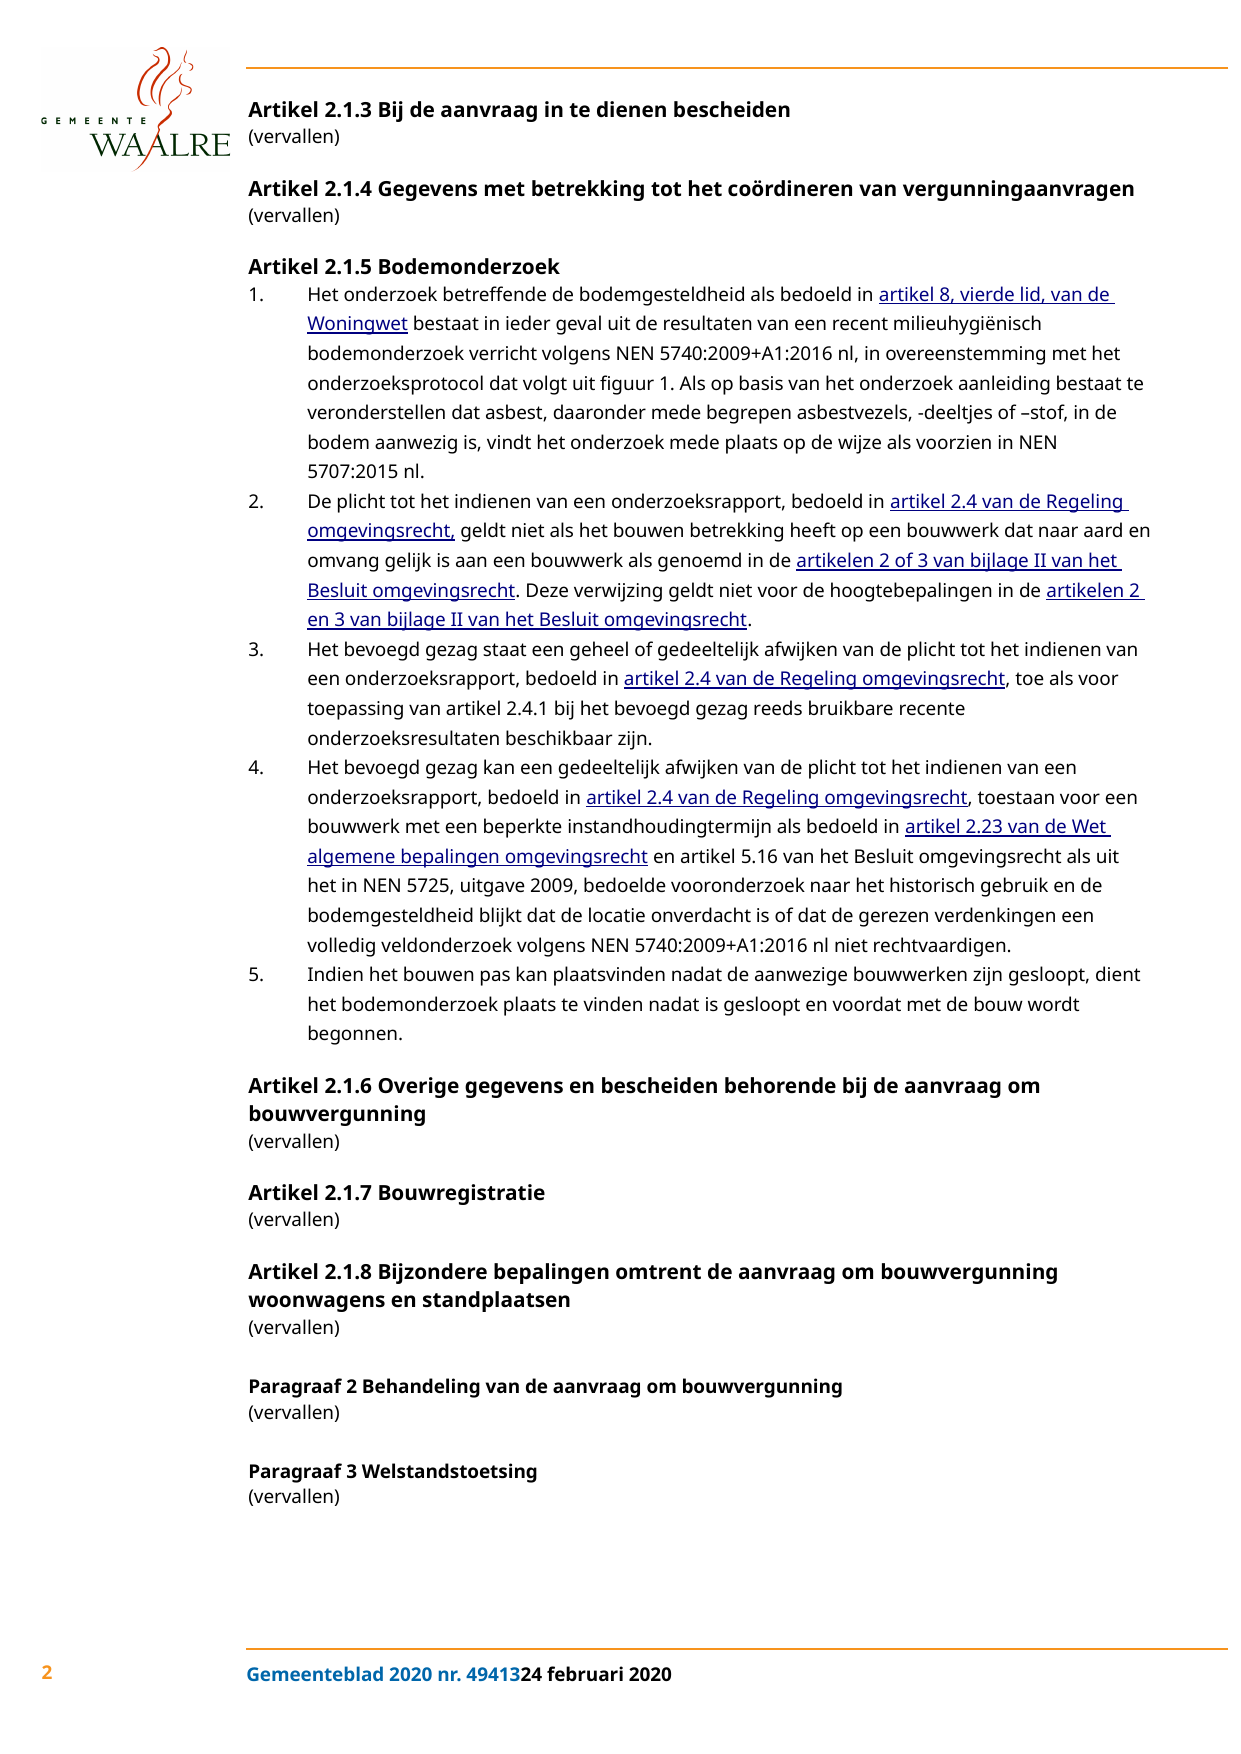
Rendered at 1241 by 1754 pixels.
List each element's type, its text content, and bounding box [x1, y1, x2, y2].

text (vervallen) [248, 1399, 1152, 1424]
text (vervallen) [248, 1484, 1152, 1509]
list Het onderzoek betreffende de bodemgesteldheid als bedoeld in artikel 8, vierde lid, van de Woningwet bestaat in ieder geval uit de resultaten van een recent milieuhygiënisch bodemonderzoek verricht volgens NEN 5740:2009+A1:2016 nl, in overeenstemming met het onderzoeksprotocol dat volgt uit figuur 1. Als op basis van het onderzoek aanleiding bestaat te veronderstellen dat asbest, daaronder mede begrepen asbestvezels, -deeltjes of –stof, in de bodem aanwezig is, vindt het onderzoek mede plaats op de wijze als voorzien in NEN 5707:2015 nl. [248, 281, 1152, 484]
text Paragraaf 3 Welstandstoetsing [248, 1458, 1152, 1484]
text Artikel 2.1.7 Bouwregistratie [248, 1178, 1152, 1207]
list Het bevoegd gezag kan een gedeeltelijk afwijken van de plicht tot het indienen van een onderzoeksrapport, bedoeld in artikel 2.4 van de Regeling omgevingsrecht, toestaan voor een bouwwerk met een beperkte instandhoudingtermijn als bedoeld in artikel 2.23 van de Wet algemene bepalingen omgevingsrecht en artikel 5.16 van het Besluit omgevingsrecht als uit het in NEN 5725, uitgave 2009, bedoelde vooronderzoek naar het historisch gebruik en de bodemgesteldheid blijkt dat de locatie onverdacht is of dat de gerezen verdenkingen een volledig veldonderzoek volgens NEN 5740:2009+A1:2016 nl niet rechtvaardigen. [248, 754, 1152, 957]
text (vervallen) [248, 1207, 1152, 1232]
text (vervallen) [248, 123, 1152, 149]
text Artikel 2.1.8 Bijzondere bepalingen omtrent de aanvraag om bouwvergunning woonwagens en standplaatsen [248, 1257, 1152, 1314]
text Artikel 2.1.3 Bij de aanvraag in te dienen bescheiden [248, 95, 1152, 123]
text (vervallen) [248, 202, 1152, 228]
picture [41, 47, 231, 172]
text Paragraaf 2 Behandeling van de aanvraag om bouwvergunning [248, 1373, 1152, 1399]
text Artikel 2.1.4 Gegevens met betrekking tot het coördineren van vergunningaanvragen [248, 174, 1152, 202]
list Het bevoegd gezag staat een geheel of gedeeltelijk afwijken van de plicht tot het indienen van een onderzoeksrapport, bedoeld in artikel 2.4 van de Regeling omgevingsrecht, toe als voor toepassing van artikel 2.4.1 bij het bevoegd gezag reeds bruikbare recente onderzoeksresultaten beschikbaar zijn. [248, 636, 1152, 750]
text Artikel 2.1.5 Bodemonderzoek [248, 252, 1152, 281]
text (vervallen) [248, 1128, 1152, 1153]
text Artikel 2.1.6 Overige gegevens en bescheiden behorende bij de aanvraag om bouwvergunning [248, 1071, 1152, 1128]
list De plicht tot het indienen van een onderzoeksrapport, bedoeld in artikel 2.4 van de Regeling omgevingsrecht, geldt niet als het bouwen betrekking heeft op een bouwwerk dat naar aard en omvang gelijk is aan een bouwwerk als genoemd in de artikelen 2 of 3 van bijlage II van het Besluit omgevingsrecht. Deze verwijzing geldt niet voor de hoogtebepalingen in de artikelen 2 en 3 van bijlage II van het Besluit omgevingsrecht. [248, 488, 1152, 632]
text (vervallen) [248, 1314, 1152, 1340]
list Indien het bouwen pas kan plaatsvinden nadat de aanwezige bouwwerken zijn gesloopt, dient het bodemonderzoek plaats te vinden nadat is gesloopt en voordat met de bouw wordt begonnen. [248, 961, 1152, 1046]
